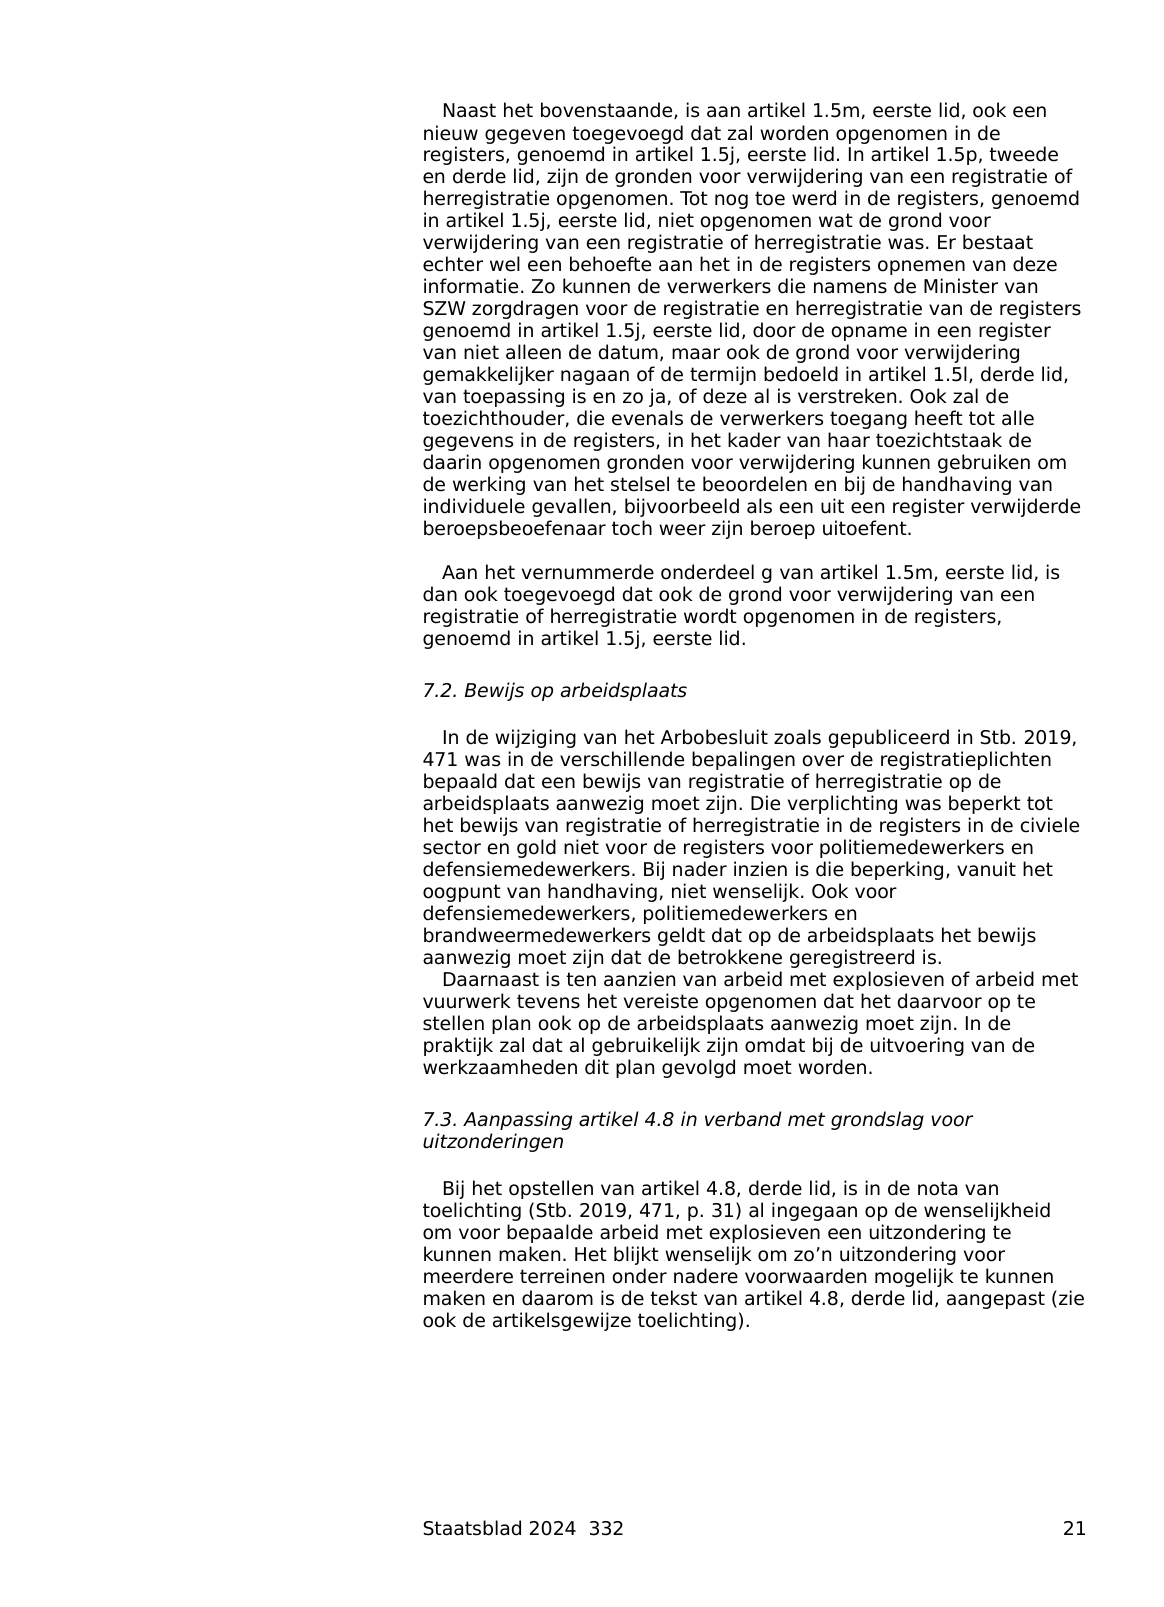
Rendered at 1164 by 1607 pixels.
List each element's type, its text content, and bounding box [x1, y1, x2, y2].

subtitle 7.2. Bewijs op arbeidsplaats [422, 680, 1087, 702]
text Aan het vernummerde onderdeel g van artikel 1.5m, eerste lid, is dan ook toegevoegd dat ook de grond voor verwijdering van een registratie of herregistratie wordt opgenomen in de registers, genoemd in artikel 1.5j, eerste lid. [422, 562, 1087, 650]
text Bij het opstellen van artikel 4.8, derde lid, is in de nota van toelichting (Stb. 2019, 471, p. 31) al ingegaan op de wenselijkheid om voor bepaalde arbeid met explosieven een uitzondering te kunnen maken. Het blijkt wenselijk om zo’n uitzondering voor meerdere terreinen onder nadere voorwaarden mogelijk te kunnen maken en daarom is de tekst van artikel 4.8, derde lid, aangepast (zie ook de artikelsgewijze toelichting). [422, 1178, 1087, 1332]
subtitle 7.3. Aanpassing artikel 4.8 in verband met grondslag voor uitzonderingen [422, 1109, 1087, 1153]
text In de wijziging van het Arbobesluit zoals gepubliceerd in Stb. 2019, 471 was in de verschillende bepalingen over de registratieplichten bepaald dat een bewijs van registratie of herregistratie op de arbeidsplaats aanwezig moet zijn. Die verplichting was beperkt tot het bewijs van registratie of herregistratie in de registers in de civiele sector en gold niet voor de registers voor politiemedewerkers en defensiemedewerkers. Bij nader inzien is die beperking, vanuit het oogpunt van handhaving, niet wenselijk. Ook voor defensiemedewerkers, politiemedewerkers en brandweermedewerkers geldt dat op de arbeidsplaats het bewijs aanwezig moet zijn dat de betrokkene geregistreerd is. [422, 727, 1087, 969]
text Daarnaast is ten aanzien van arbeid met explosieven of arbeid met vuurwerk tevens het vereiste opgenomen dat het daarvoor op te stellen plan ook op de arbeidsplaats aanwezig moet zijn. In de praktijk zal dat al gebruikelijk zijn omdat bij de uitvoering van de werkzaamheden dit plan gevolgd moet worden. [422, 969, 1087, 1079]
text Naast het bovenstaande, is aan artikel 1.5m, eerste lid, ook een nieuw gegeven toegevoegd dat zal worden opgenomen in de registers, genoemd in artikel 1.5j, eerste lid. In artikel 1.5p, tweede en derde lid, zijn de gronden voor verwijdering van een registratie of herregistratie opgenomen. Tot nog toe werd in de registers, genoemd in artikel 1.5j, eerste lid, niet opgenomen wat de grond voor verwijdering van een registratie of herregistratie was. Er bestaat echter wel een behoefte aan het in de registers opnemen van deze informatie. Zo kunnen de verwerkers die namens de Minister van SZW zorgdragen voor de registratie en herregistratie van de registers genoemd in artikel 1.5j, eerste lid, door de opname in een register van niet alleen de datum, maar ook de grond voor verwijdering gemakkelijker nagaan of de termijn bedoeld in artikel 1.5l, derde lid, van toepassing is en zo ja, of deze al is verstreken. Ook zal de toezichthouder, die evenals de verwerkers toegang heeft tot alle gegevens in de registers, in het kader van haar toezichtstaak de daarin opgenomen gronden voor verwijdering kunnen gebruiken om de werking van het stelsel te beoordelen en bij de handhaving van individuele gevallen, bijvoorbeeld als een uit een register verwijderde beroepsbeoefenaar toch weer zijn beroep uitoefent. [422, 100, 1087, 540]
